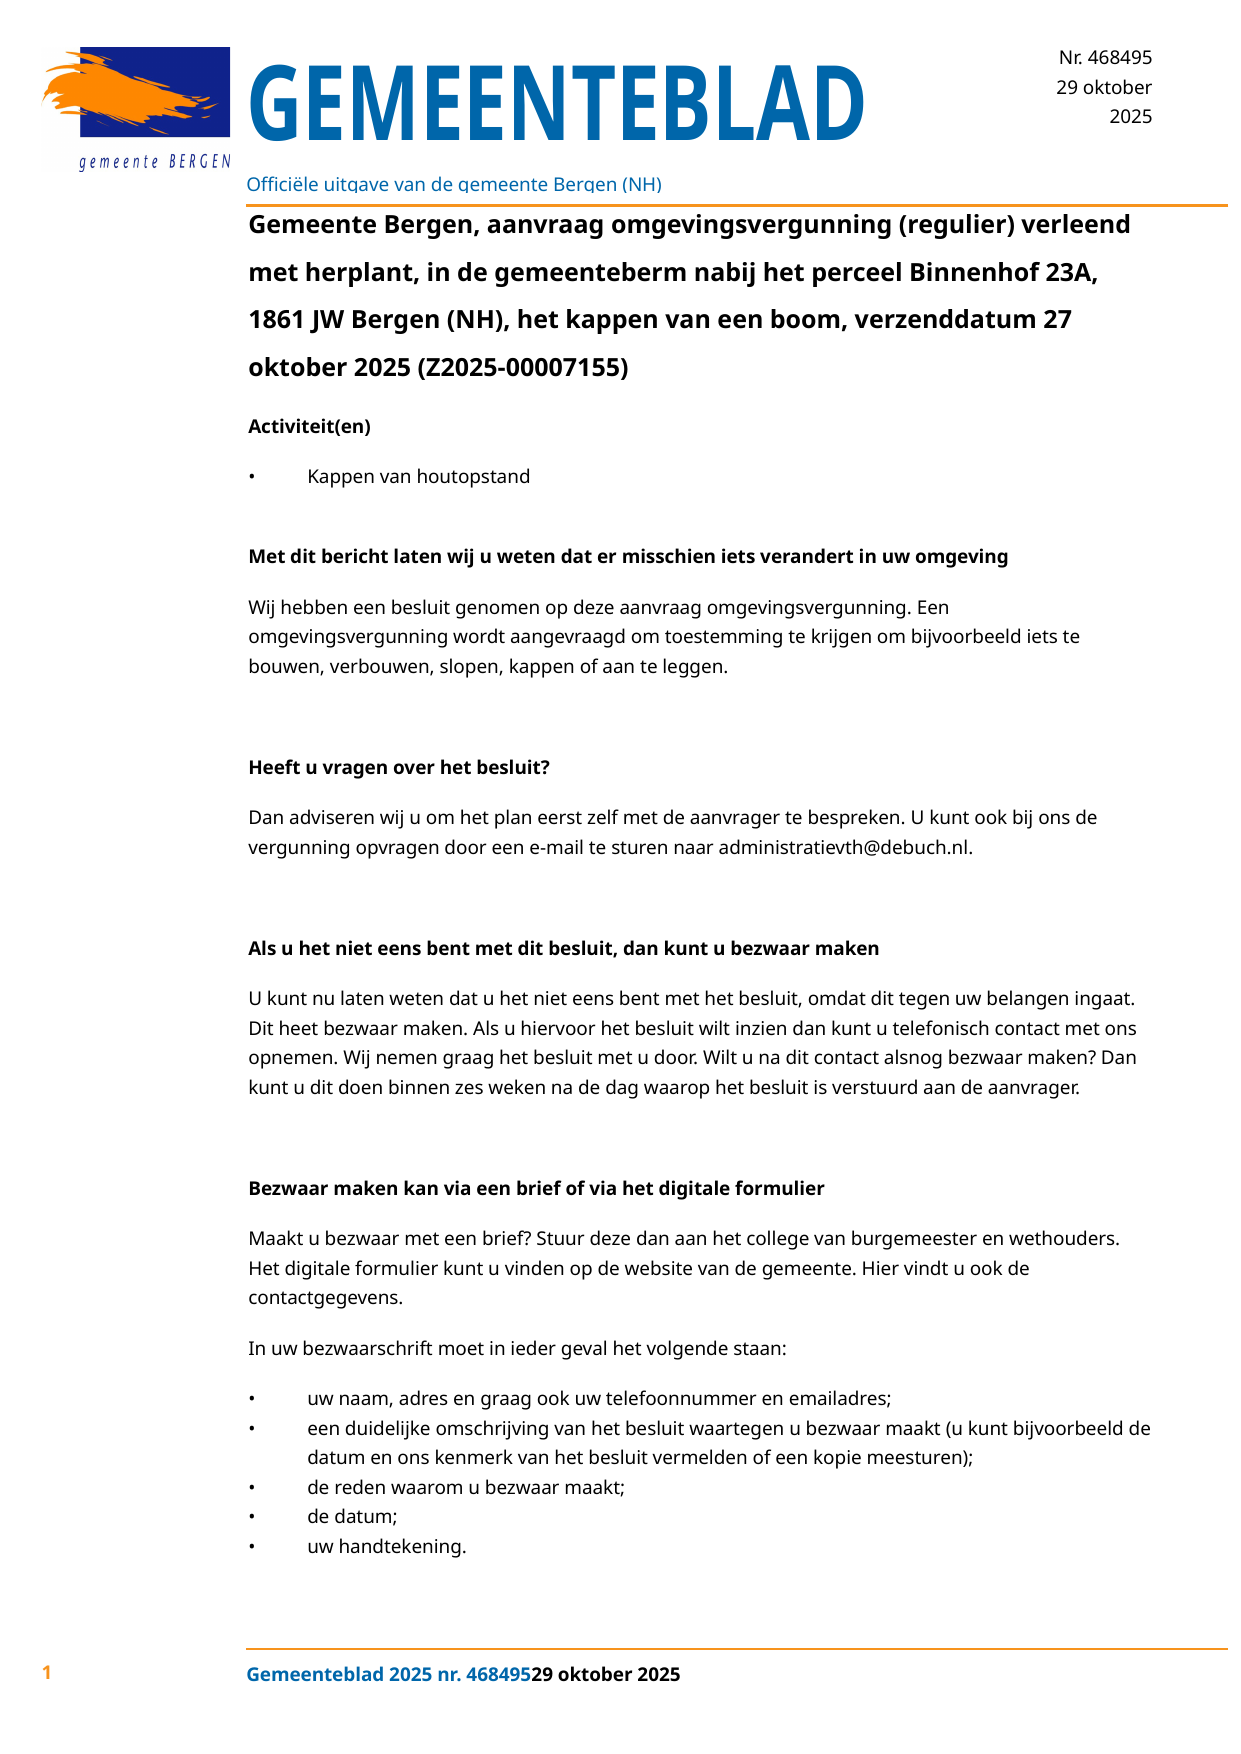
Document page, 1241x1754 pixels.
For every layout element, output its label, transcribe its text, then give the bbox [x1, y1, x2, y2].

text Dan adviseren wij u om het plan eerst zelf met de aanvrager te bespreken. U kunt ook bij ons de vergunning opvragen door een e-mail te sturen naar administratievth@debuch.nl. [248, 804, 1152, 860]
list uw handtekening. [248, 1533, 1152, 1559]
text In uw bezwaarschrift moet in ieder geval het volgende staan: [248, 1335, 1152, 1361]
picture [41, 47, 231, 172]
text Gemeente Bergen, aanvraag omgevingsvergunning (regulier) verleend met herplant, in de gemeenteberm nabij het perceel Binnenhof 23A, 1861 JW Bergen (NH), het kappen van een boom, verzenddatum 27 oktober 2025 (Z2025-00007155) [248, 207, 1152, 384]
list uw naam, adres en graag ook uw telefoonnummer en emailadres; [248, 1385, 1152, 1411]
list de datum; [248, 1503, 1152, 1529]
text Activiteit(en) [248, 413, 1152, 439]
list Kappen van houtopstand [248, 463, 1152, 489]
text Als u het niet eens bent met dit besluit, dan kunt u bezwaar maken [248, 935, 1152, 961]
text Heeft u vragen over het besluit? [248, 754, 1152, 780]
text Met dit bericht laten wij u weten dat er misschien iets verandert in uw omgeving [248, 543, 1152, 569]
list een duidelijke omschrijving van het besluit waartegen u bezwaar maakt (u kunt bijvoorbeeld de datum en ons kenmerk van het besluit vermelden of een kopie meesturen); [248, 1415, 1152, 1470]
text Wij hebben een besluit genomen op deze aanvraag omgevingsvergunning. Een omgevingsvergunning wordt aangevraagd om toestemming te krijgen om bijvoorbeeld iets te bouwen, verbouwen, slopen, kappen of aan te leggen. [248, 594, 1152, 679]
list de reden waarom u bezwaar maakt; [248, 1474, 1152, 1500]
text Maakt u bezwaar met een brief? Stuur deze dan aan het college van burgemeester en wethouders. Het digitale formulier kunt u vinden op de website van de gemeente. Hier vindt u ook de contactgegevens. [248, 1225, 1152, 1310]
text U kunt nu laten weten dat u het niet eens bent met het besluit, omdat dit tegen uw belangen ingaat. Dit heet bezwaar maken. Als u hiervoor het besluit wilt inzien dan kunt u telefonisch contact met ons opnemen. Wij nemen graag het besluit met u door. Wilt u na dit contact alsnog bezwaar maken? Dan kunt u dit doen binnen zes weken na de dag waarop het besluit is verstuurd aan de aanvrager. [248, 985, 1152, 1100]
text Bezwaar maken kan via een brief of via het digitale formulier [248, 1175, 1152, 1201]
